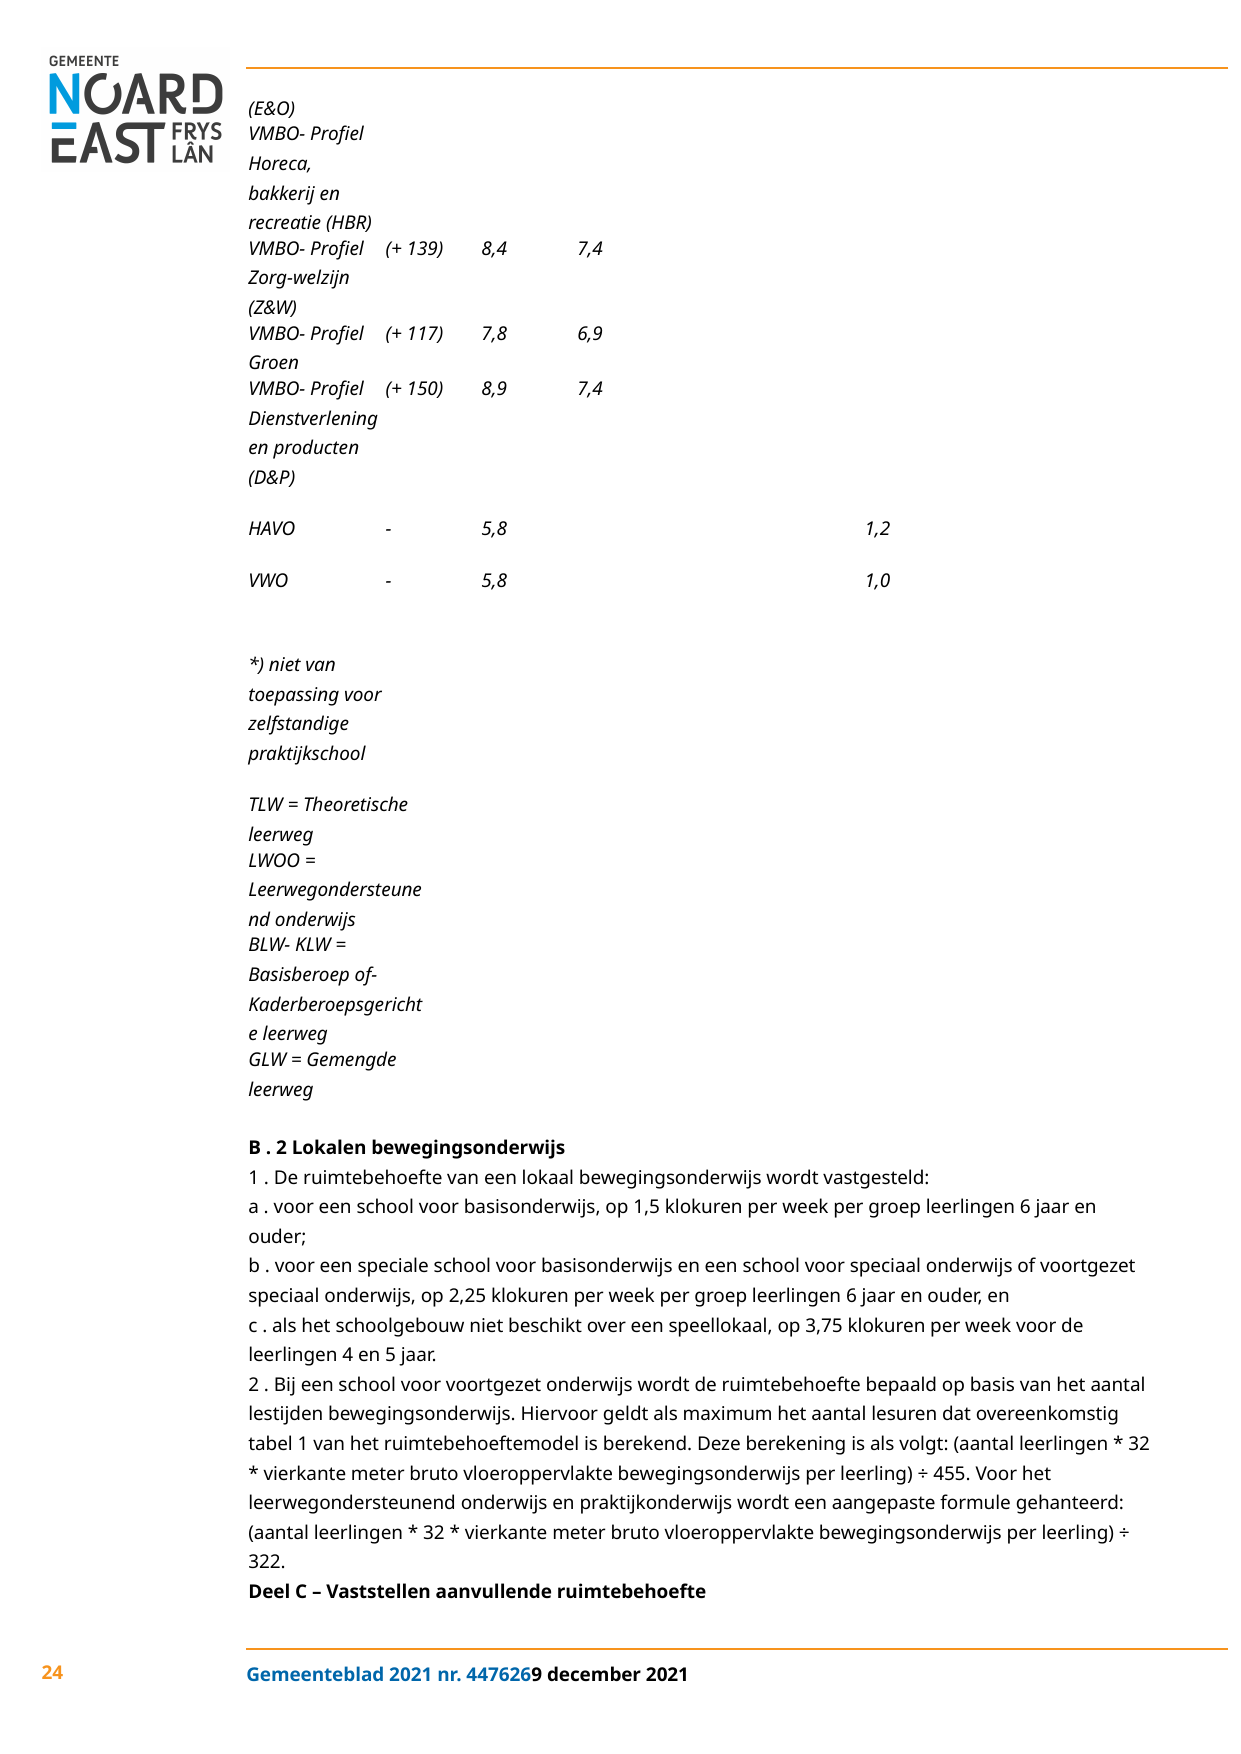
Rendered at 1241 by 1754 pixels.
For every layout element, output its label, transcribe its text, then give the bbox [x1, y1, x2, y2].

table_cell VMBO- Profiel Groen [248, 320, 385, 375]
text Deel C – Vaststellen aanvullende ruimtebehoefte [248, 1578, 1152, 1604]
table_cell TLW = Theoretische leerweg [248, 791, 427, 847]
text b . voor een speciale school voor basisonderwijs en een school voor speciaal onderwijs of voortgezet speciaal onderwijs, op 2,25 klokuren per week per groep leerlingen 6 jaar en ouder, en [248, 1253, 1152, 1308]
table_cell [588, 847, 668, 932]
table_cell [673, 235, 768, 320]
table_cell [577, 490, 673, 515]
table_cell [668, 791, 749, 847]
table_cell [960, 593, 1056, 618]
table_cell 8,9 [481, 375, 577, 490]
table_cell 7,4 [577, 235, 673, 320]
table_cell [673, 593, 768, 618]
table_cell [507, 766, 588, 791]
table_cell [910, 932, 990, 1046]
table_cell 1,0 [864, 567, 1152, 593]
table_cell 7,4 [577, 375, 673, 490]
table_cell [507, 847, 588, 932]
table_cell [910, 847, 990, 932]
table_cell [427, 847, 507, 932]
table_cell (+ 117) [385, 320, 481, 375]
table_cell [960, 541, 1056, 567]
text c . als het schoolgebouw niet beschikt over een speellokaal, op 3,75 klokuren per week voor de leerlingen 4 en 5 jaar. [248, 1312, 1152, 1367]
table_cell [577, 541, 673, 567]
table_cell [990, 791, 1071, 847]
table_cell [673, 490, 768, 515]
table_cell [248, 766, 427, 791]
table_header [749, 651, 829, 766]
table_cell [910, 791, 990, 847]
table_header [910, 651, 990, 766]
table_cell [673, 375, 768, 490]
table_cell [829, 847, 910, 932]
table_cell [749, 847, 829, 932]
table_cell VWO [248, 567, 385, 593]
picture [41, 47, 231, 172]
table_cell [829, 766, 910, 791]
table_cell [1071, 766, 1152, 791]
table_cell LWOO = Leerwegondersteunend onderwijs [248, 847, 427, 932]
table_cell [385, 541, 481, 567]
table_header *) niet van toepassing voor zelfstandige praktijkschool [248, 651, 427, 766]
table_cell [749, 766, 829, 791]
table_cell [673, 121, 768, 235]
table_cell - [385, 515, 481, 541]
table_cell [769, 375, 1056, 490]
table_cell [588, 791, 668, 847]
table_cell [507, 1046, 588, 1101]
table_cell [248, 541, 385, 567]
text 2 . Bij een school voor voortgezet onderwijs wordt de ruimtebehoefte bepaald op basis van het aantal lestijden bewegingsonderwijs. Hiervoor geldt als maximum het aantal lesuren dat overeenkomstig tabel 1 van het ruimtebehoeftemodel is berekend. Deze berekening is als volgt: (aantal leerlingen * 32 * vierkante meter bruto vloeroppervlakte bewegingsonderwijs per leerling) ÷ 455. Voor het leerwegondersteunend onderwijs en praktijkonderwijs wordt een aangepaste formule gehanteerd: (aantal leerlingen * 32 * vierkante meter bruto vloeroppervlakte bewegingsonderwijs per leerling) ÷ 322. [248, 1371, 1152, 1574]
table_cell [673, 320, 768, 375]
table_cell [481, 490, 577, 515]
table_cell (+ 150) [385, 375, 481, 490]
table_cell [1071, 847, 1152, 932]
table_cell 8,4 [481, 235, 577, 320]
table_cell [668, 847, 749, 932]
table_cell [588, 1046, 668, 1101]
table_cell [749, 932, 829, 1046]
table_cell [769, 490, 960, 515]
table_cell [1071, 791, 1152, 847]
table_cell [385, 121, 481, 235]
table_cell [990, 1046, 1071, 1101]
table_cell [588, 932, 668, 1046]
table_cell [481, 95, 577, 121]
table_cell [1071, 932, 1152, 1046]
table_cell [769, 121, 1056, 235]
table_cell [427, 1046, 507, 1101]
table_cell [829, 932, 910, 1046]
table_cell [990, 766, 1071, 791]
table_cell [910, 766, 990, 791]
table_cell [507, 791, 588, 847]
table_cell [385, 593, 481, 618]
table_cell [481, 121, 577, 235]
table_cell [481, 541, 577, 567]
table_cell - [385, 567, 481, 593]
table_header [668, 651, 749, 766]
table_cell [668, 1046, 749, 1101]
table_cell [673, 541, 768, 567]
table_cell (E&O) [248, 95, 385, 121]
text B . 2 Lokalen bewegingsonderwijs [248, 1134, 1152, 1160]
table_cell [960, 490, 1056, 515]
table_cell 6,9 [577, 320, 673, 375]
table_header [588, 651, 668, 766]
table_cell 5,8 [481, 515, 864, 541]
table_cell [829, 791, 910, 847]
table_cell 7,8 [481, 320, 577, 375]
table_cell [385, 490, 481, 515]
table_cell GLW = Gemengde leerweg [248, 1046, 427, 1101]
table_cell [385, 95, 481, 121]
table_cell BLW- KLW = Basisberoep of- Kaderberoepsgerichte leerweg [248, 932, 427, 1046]
table_cell [427, 791, 507, 847]
table_cell [769, 320, 1056, 375]
table_cell [577, 95, 673, 121]
table_cell [1071, 1046, 1152, 1101]
table_cell [577, 121, 673, 235]
table_header [427, 651, 507, 766]
table_cell [668, 932, 749, 1046]
text 1 . De ruimtebehoefte van een lokaal bewegingsonderwijs wordt vastgesteld: [248, 1164, 1152, 1189]
table_cell [769, 235, 1056, 320]
table_cell [507, 932, 588, 1046]
table_cell [577, 593, 673, 618]
table_cell [248, 490, 385, 515]
table_cell (+ 139) [385, 235, 481, 320]
table_cell VMBO- Profiel Dienstverlening en producten (D&P) [248, 375, 385, 490]
table_header [829, 651, 910, 766]
table_cell [769, 95, 1056, 121]
table_cell [248, 593, 385, 618]
table_cell VMBO- Profiel Zorg-welzijn (Z&W) [248, 235, 385, 320]
table_cell [769, 593, 960, 618]
table_cell [427, 932, 507, 1046]
table_header [990, 651, 1071, 766]
table_cell [427, 766, 507, 791]
table_cell [910, 1046, 990, 1101]
table_cell HAVO [248, 515, 385, 541]
table_cell [481, 593, 577, 618]
table_cell [588, 766, 668, 791]
table_cell [749, 791, 829, 847]
table_cell [990, 847, 1071, 932]
table_cell [829, 1046, 910, 1101]
table_cell [749, 1046, 829, 1101]
table_cell 5,8 [481, 567, 864, 593]
table_cell [668, 766, 749, 791]
table_cell [769, 541, 960, 567]
text a . voor een school voor basisonderwijs, op 1,5 klokuren per week per groep leerlingen 6 jaar en ouder; [248, 1193, 1152, 1249]
table_cell 1,2 [864, 515, 1152, 541]
table_cell [990, 932, 1071, 1046]
table_cell VMBO- Profiel Horeca, bakkerij en recreatie (HBR) [248, 121, 385, 235]
table_cell [673, 95, 768, 121]
table_header [1071, 651, 1152, 766]
table_header [507, 651, 588, 766]
